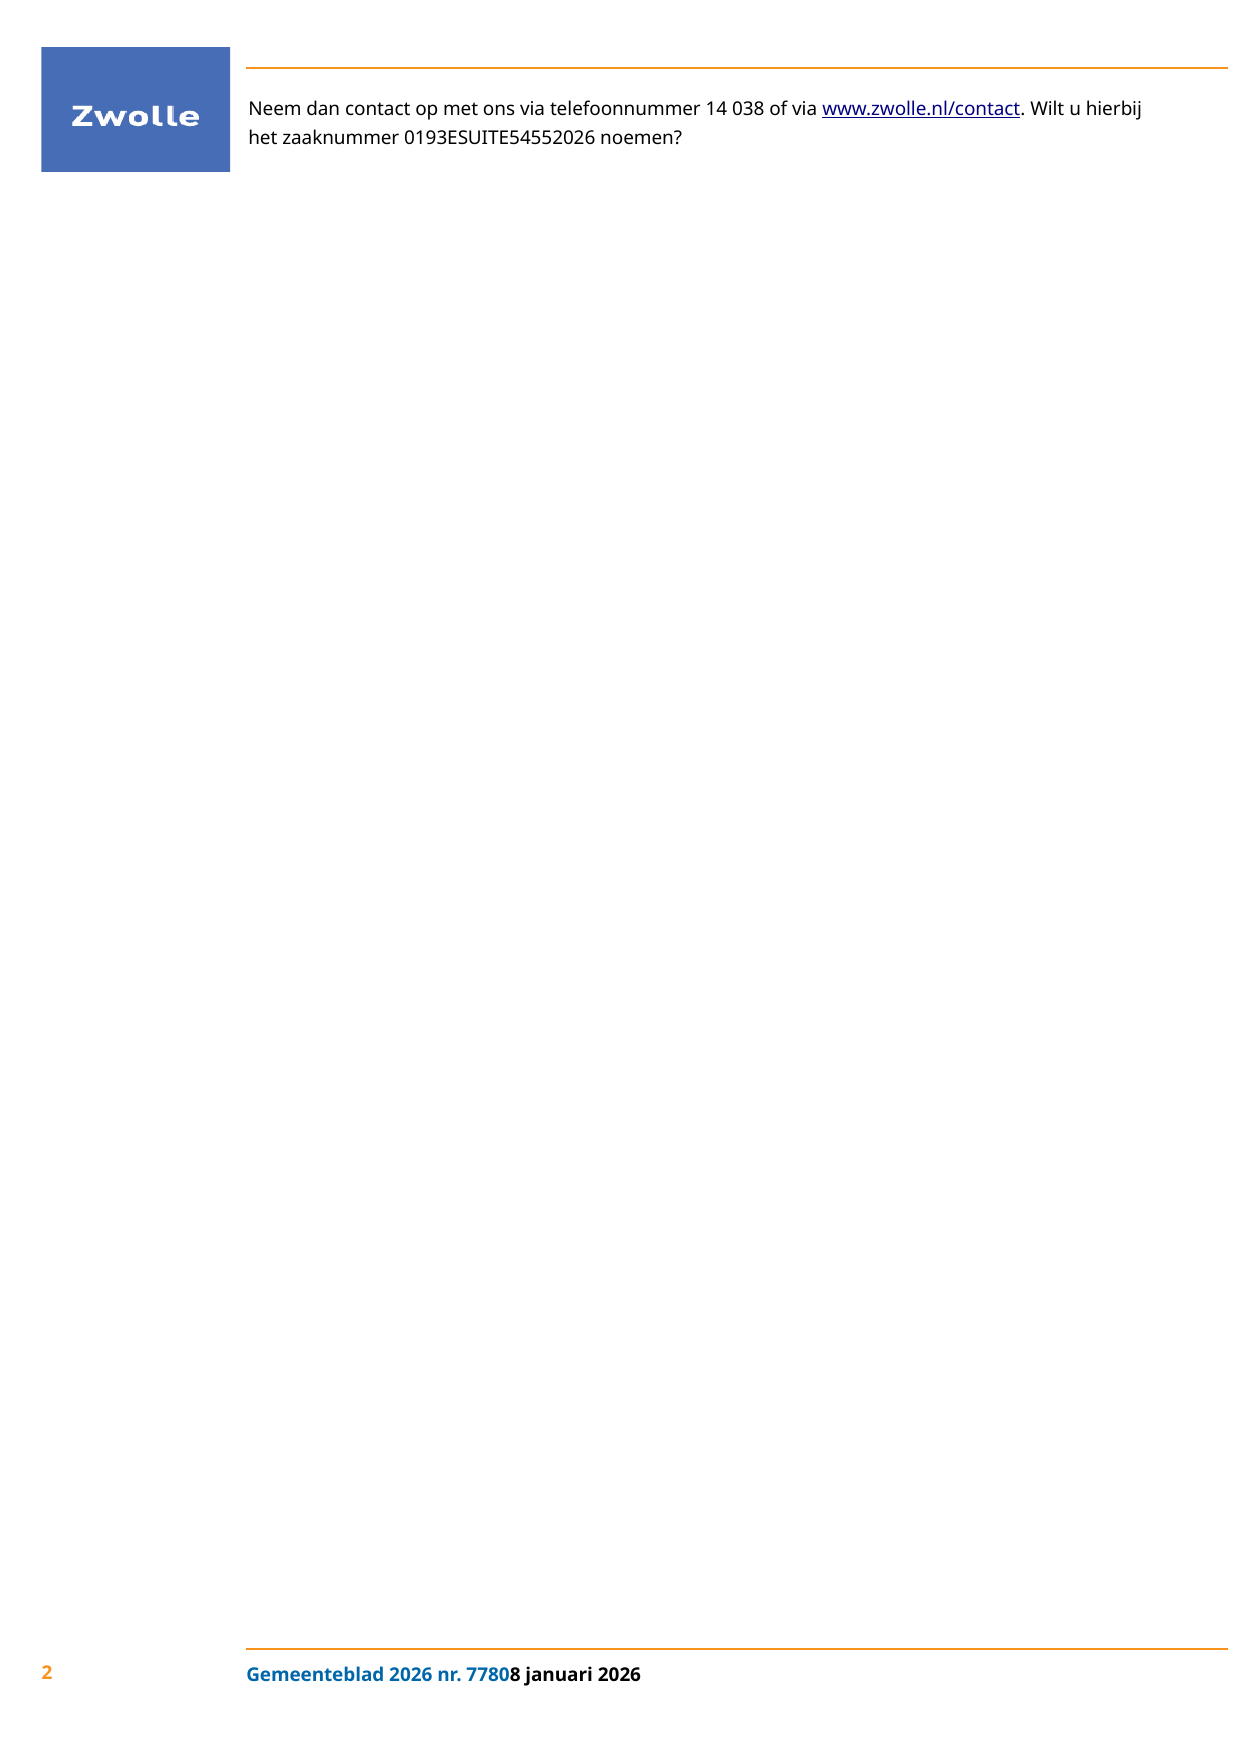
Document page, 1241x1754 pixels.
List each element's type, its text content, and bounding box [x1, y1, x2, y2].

picture [41, 47, 231, 172]
text Neem dan contact op met ons via telefoonnummer 14 038 of via www.zwolle.nl/contact. Wilt u hierbij het zaaknummer 0193ESUITE54552026 noemen? [248, 95, 1152, 150]
